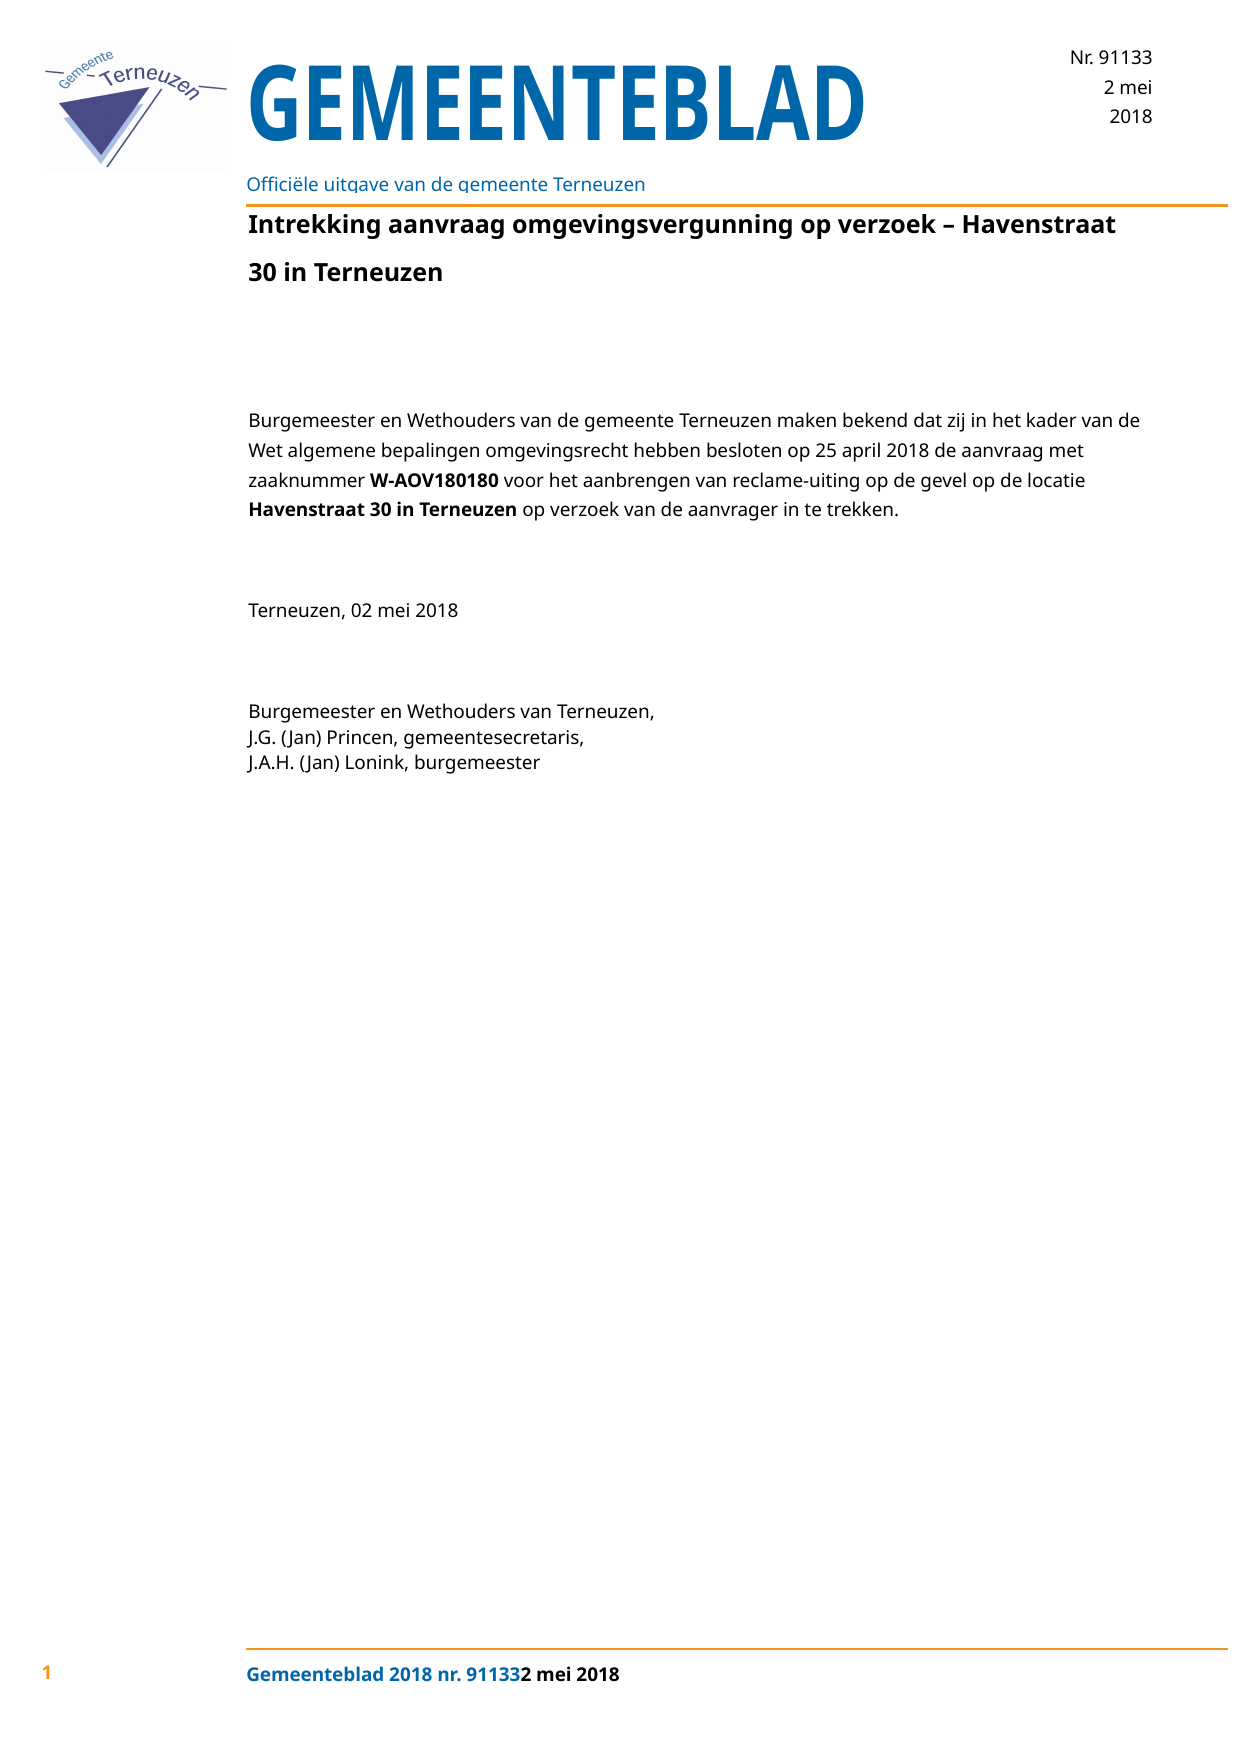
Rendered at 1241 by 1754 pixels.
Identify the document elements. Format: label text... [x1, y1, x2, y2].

table_cell [700, 724, 1152, 749]
text Intrekking aanvraag omgevingsvergunning op verzoek – Havenstraat 30 in Terneuzen [248, 207, 1152, 288]
table_cell [248, 775, 700, 801]
text Burgemeester en Wethouders van de gemeente Terneuzen maken bekend dat zij in het kader van de Wet algemene bepalingen omgevingsrecht hebben besloten op 25 april 2018 de aanvraag met zaaknummer W-AOV180180 voor het aanbrengen van reclame-uiting op de gevel op de locatie Havenstraat 30 in Terneuzen op verzoek van de aanvrager in te trekken. [248, 408, 1152, 522]
table_cell [700, 775, 1152, 801]
table_cell J.A.H. (Jan) Lonink, burgemeester [248, 750, 1152, 775]
table_cell J.G. (Jan) Princen, gemeentesecretaris, [248, 724, 700, 749]
text Terneuzen, 02 mei 2018 [248, 597, 1152, 623]
table_header Burgemeester en Wethouders van Terneuzen, [248, 698, 1152, 724]
picture [41, 47, 231, 172]
